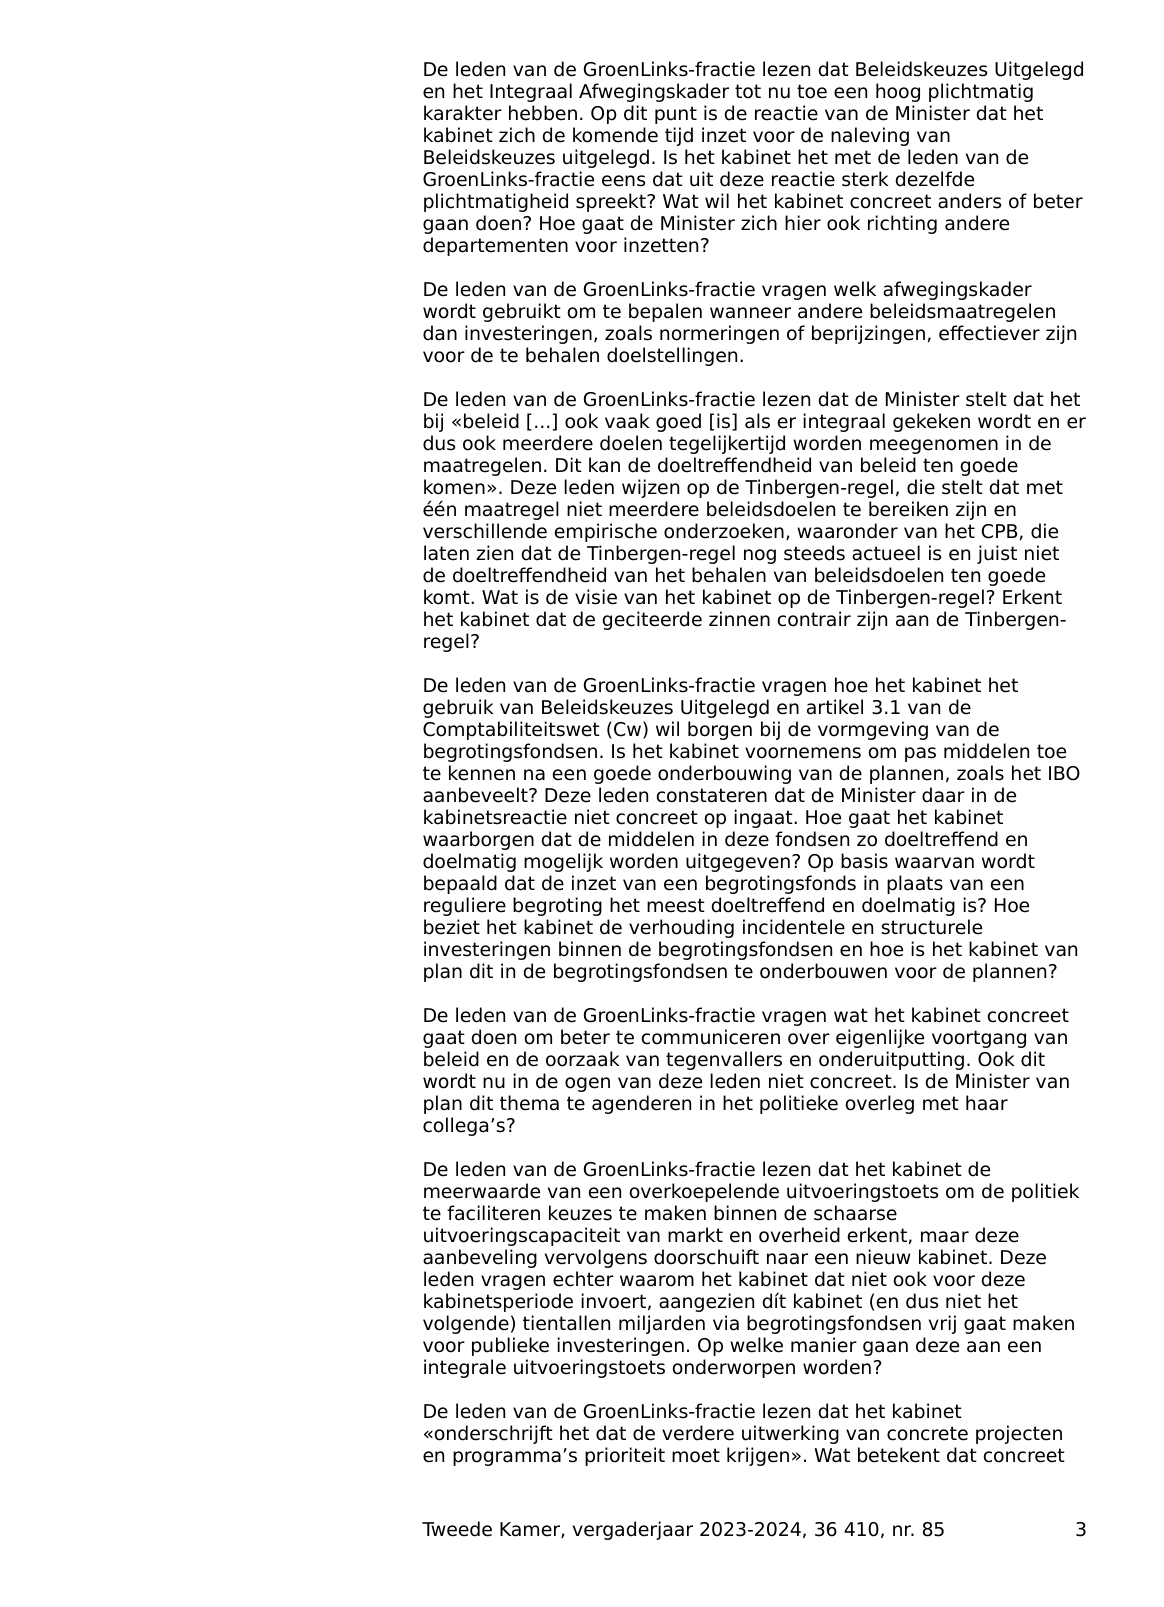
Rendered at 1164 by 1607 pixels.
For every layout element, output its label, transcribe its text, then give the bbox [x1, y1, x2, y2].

text De leden van de GroenLinks-fractie vragen welk afwegingskader wordt gebruikt om te bepalen wanneer andere beleidsmaatregelen dan investeringen, zoals normeringen of beprijzingen, effectiever zijn voor de te behalen doelstellingen. [422, 279, 1087, 367]
text De leden van de GroenLinks-fractie vragen wat het kabinet concreet gaat doen om beter te communiceren over eigenlijke voortgang van beleid en de oorzaak van tegenvallers en onderuitputting. Ook dit wordt nu in de ogen van deze leden niet concreet. Is de Minister van plan dit thema te agenderen in het politieke overleg met haar collega’s? [422, 1005, 1087, 1137]
text De leden van de GroenLinks-fractie lezen dat Beleidskeuzes Uitgelegd en het Integraal Afwegingskader tot nu toe een hoog plichtmatig karakter hebben. Op dit punt is de reactie van de Minister dat het kabinet zich de komende tijd inzet voor de naleving van Beleidskeuzes uitgelegd. Is het kabinet het met de leden van de GroenLinks-fractie eens dat uit deze reactie sterk dezelfde plichtmatigheid spreekt? Wat wil het kabinet concreet anders of beter gaan doen? Hoe gaat de Minister zich hier ook richting andere departementen voor inzetten? [422, 59, 1087, 257]
text De leden van de GroenLinks-fractie lezen dat het kabinet de meerwaarde van een overkoepelende uitvoeringstoets om de politiek te faciliteren keuzes te maken binnen de schaarse uitvoeringscapaciteit van markt en overheid erkent, maar deze aanbeveling vervolgens doorschuift naar een nieuw kabinet. Deze leden vragen echter waarom het kabinet dat niet ook voor deze kabinetsperiode invoert, aangezien dít kabinet (en dus niet het volgende) tientallen miljarden via begrotingsfondsen vrij gaat maken voor publieke investeringen. Op welke manier gaan deze aan een integrale uitvoeringstoets onderworpen worden? [422, 1159, 1087, 1379]
text De leden van de GroenLinks-fractie lezen dat het kabinet «onderschrijft het dat de verdere uitwerking van concrete projecten en programma’s prioriteit moet krijgen». Wat betekent dat concreet [422, 1401, 1087, 1467]
text De leden van de GroenLinks-fractie vragen hoe het kabinet het gebruik van Beleidskeuzes Uitgelegd en artikel 3.1 van de Comptabiliteitswet (Cw) wil borgen bij de vormgeving van de begrotingsfondsen. Is het kabinet voornemens om pas middelen toe te kennen na een goede onderbouwing van de plannen, zoals het IBO aanbeveelt? Deze leden constateren dat de Minister daar in de kabinetsreactie niet concreet op ingaat. Hoe gaat het kabinet waarborgen dat de middelen in deze fondsen zo doeltreffend en doelmatig mogelijk worden uitgegeven? Op basis waarvan wordt bepaald dat de inzet van een begrotingsfonds in plaats van een reguliere begroting het meest doeltreffend en doelmatig is? Hoe beziet het kabinet de verhouding incidentele en structurele investeringen binnen de begrotingsfondsen en hoe is het kabinet van plan dit in de begrotingsfondsen te onderbouwen voor de plannen? [422, 675, 1087, 983]
text De leden van de GroenLinks-fractie lezen dat de Minister stelt dat het bij «beleid [...] ook vaak goed [is] als er integraal gekeken wordt en er dus ook meerdere doelen tegelijkertijd worden meegenomen in de maatregelen. Dit kan de doeltreffendheid van beleid ten goede komen». Deze leden wijzen op de Tinbergen-regel, die stelt dat met één maatregel niet meerdere beleidsdoelen te bereiken zijn en verschillende empirische onderzoeken, waaronder van het CPB, die laten zien dat de Tinbergen-regel nog steeds actueel is en juist niet de doeltreffendheid van het behalen van beleidsdoelen ten goede komt. Wat is de visie van het kabinet op de Tinbergen-regel? Erkent het kabinet dat de geciteerde zinnen contrair zijn aan de Tinbergen-regel? [422, 389, 1087, 653]
